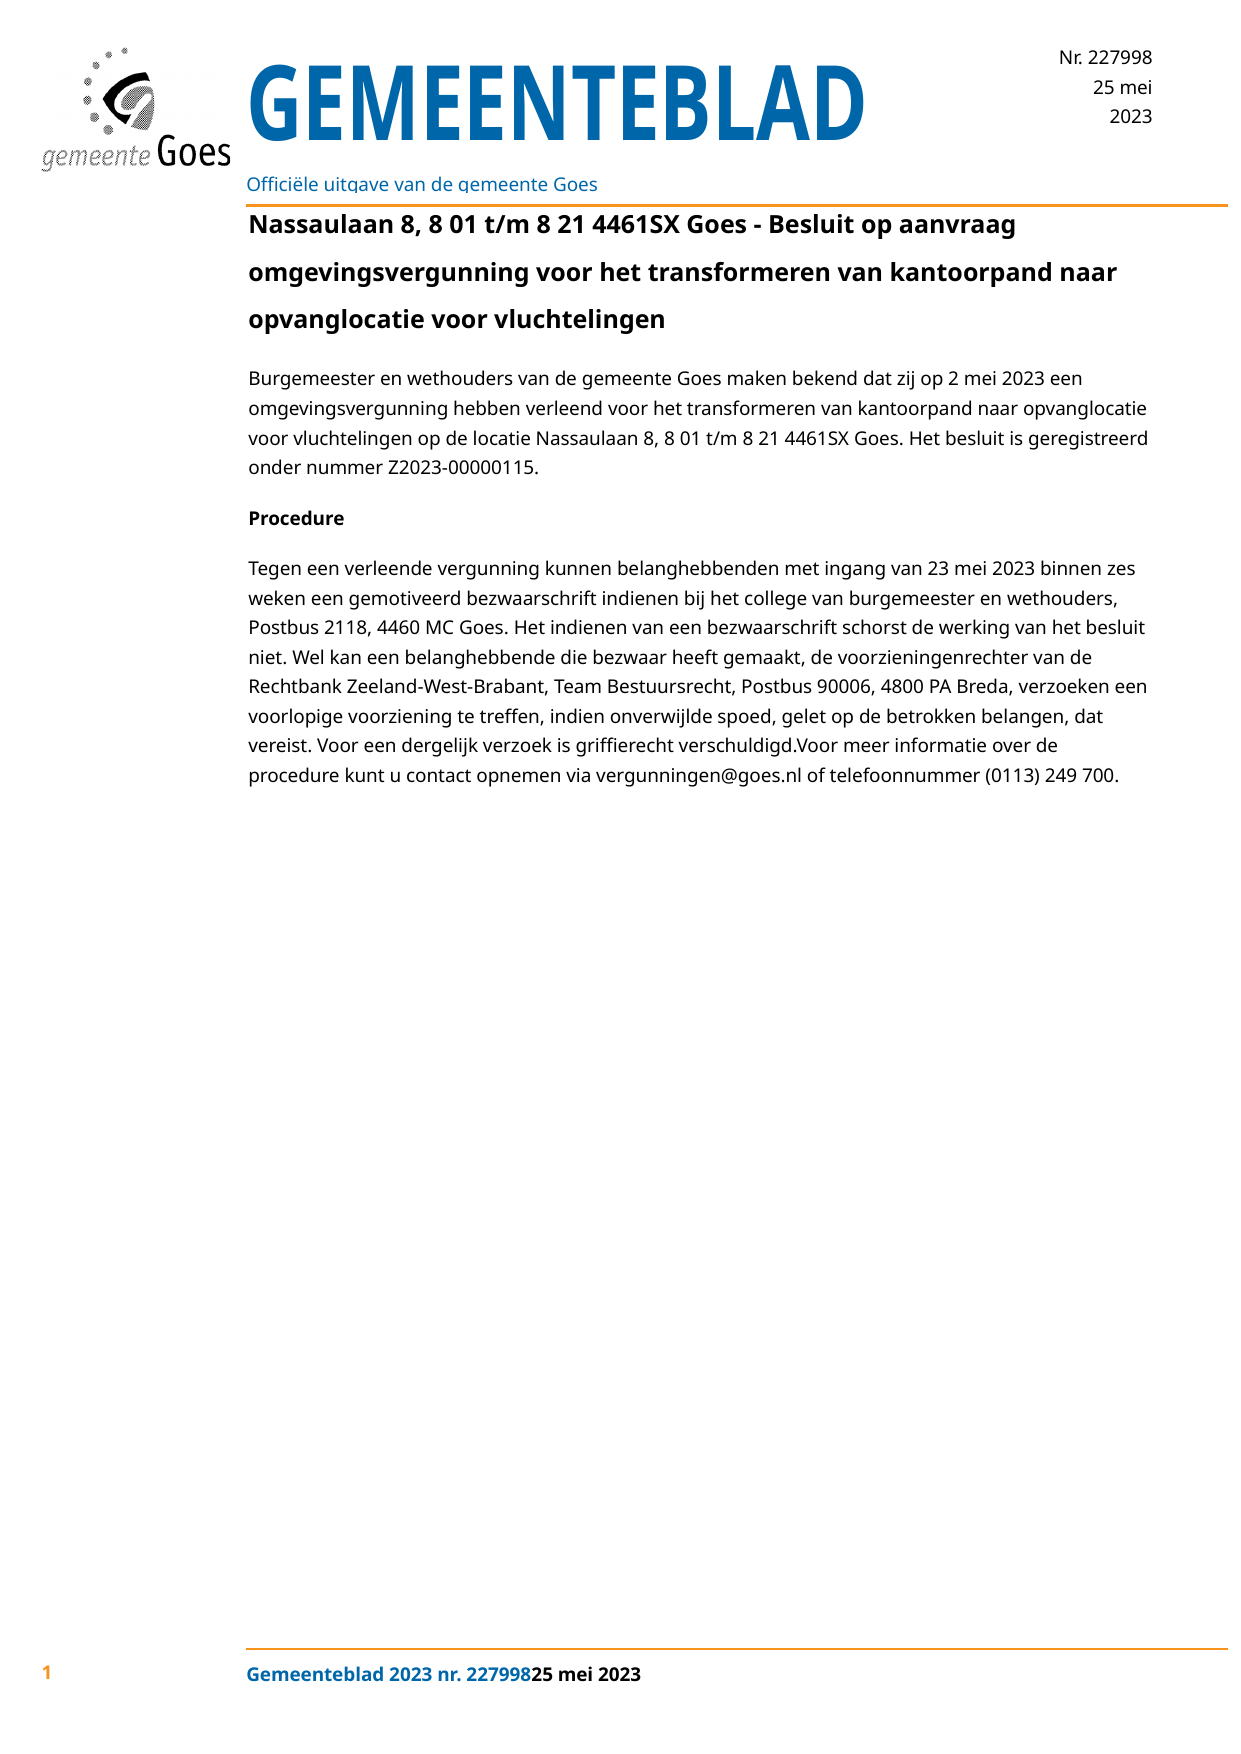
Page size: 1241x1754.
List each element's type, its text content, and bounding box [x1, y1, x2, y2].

text Tegen een verleende vergunning kunnen belanghebbenden met ingang van 23 mei 2023 binnen zes weken een gemotiveerd bezwaarschrift indienen bij het college van burgemeester en wethouders, Postbus 2118, 4460 MC Goes. Het indienen van een bezwaarschrift schorst de werking van het besluit niet. Wel kan een belanghebbende die bezwaar heeft gemaakt, de voorzieningenrechter van de Rechtbank Zeeland-West-Brabant, Team Bestuursrecht, Postbus 90006, 4800 PA Breda, verzoeken een voorlopige voorziening te treffen, indien onverwijlde spoed, gelet op de betrokken belangen, dat vereist. Voor een dergelijk verzoek is griffierecht verschuldigd.Voor meer informatie over de procedure kunt u contact opnemen via vergunningen@goes.nl of telefoonnummer (0113) 249 700. [248, 555, 1152, 788]
picture [41, 47, 231, 172]
text Procedure [248, 505, 1152, 530]
text Nassaulaan 8, 8 01 t/m 8 21 4461SX Goes - Besluit op aanvraag omgevingsvergunning voor het transformeren van kantoorpand naar opvanglocatie voor vluchtelingen [248, 207, 1152, 336]
text Burgemeester en wethouders van de gemeente Goes maken bekend dat zij op 2 mei 2023 een omgevingsvergunning hebben verleend voor het transformeren van kantoorpand naar opvanglocatie voor vluchtelingen op de locatie Nassaulaan 8, 8 01 t/m 8 21 4461SX Goes. Het besluit is geregistreerd onder nummer Z2023-00000115. [248, 366, 1152, 480]
